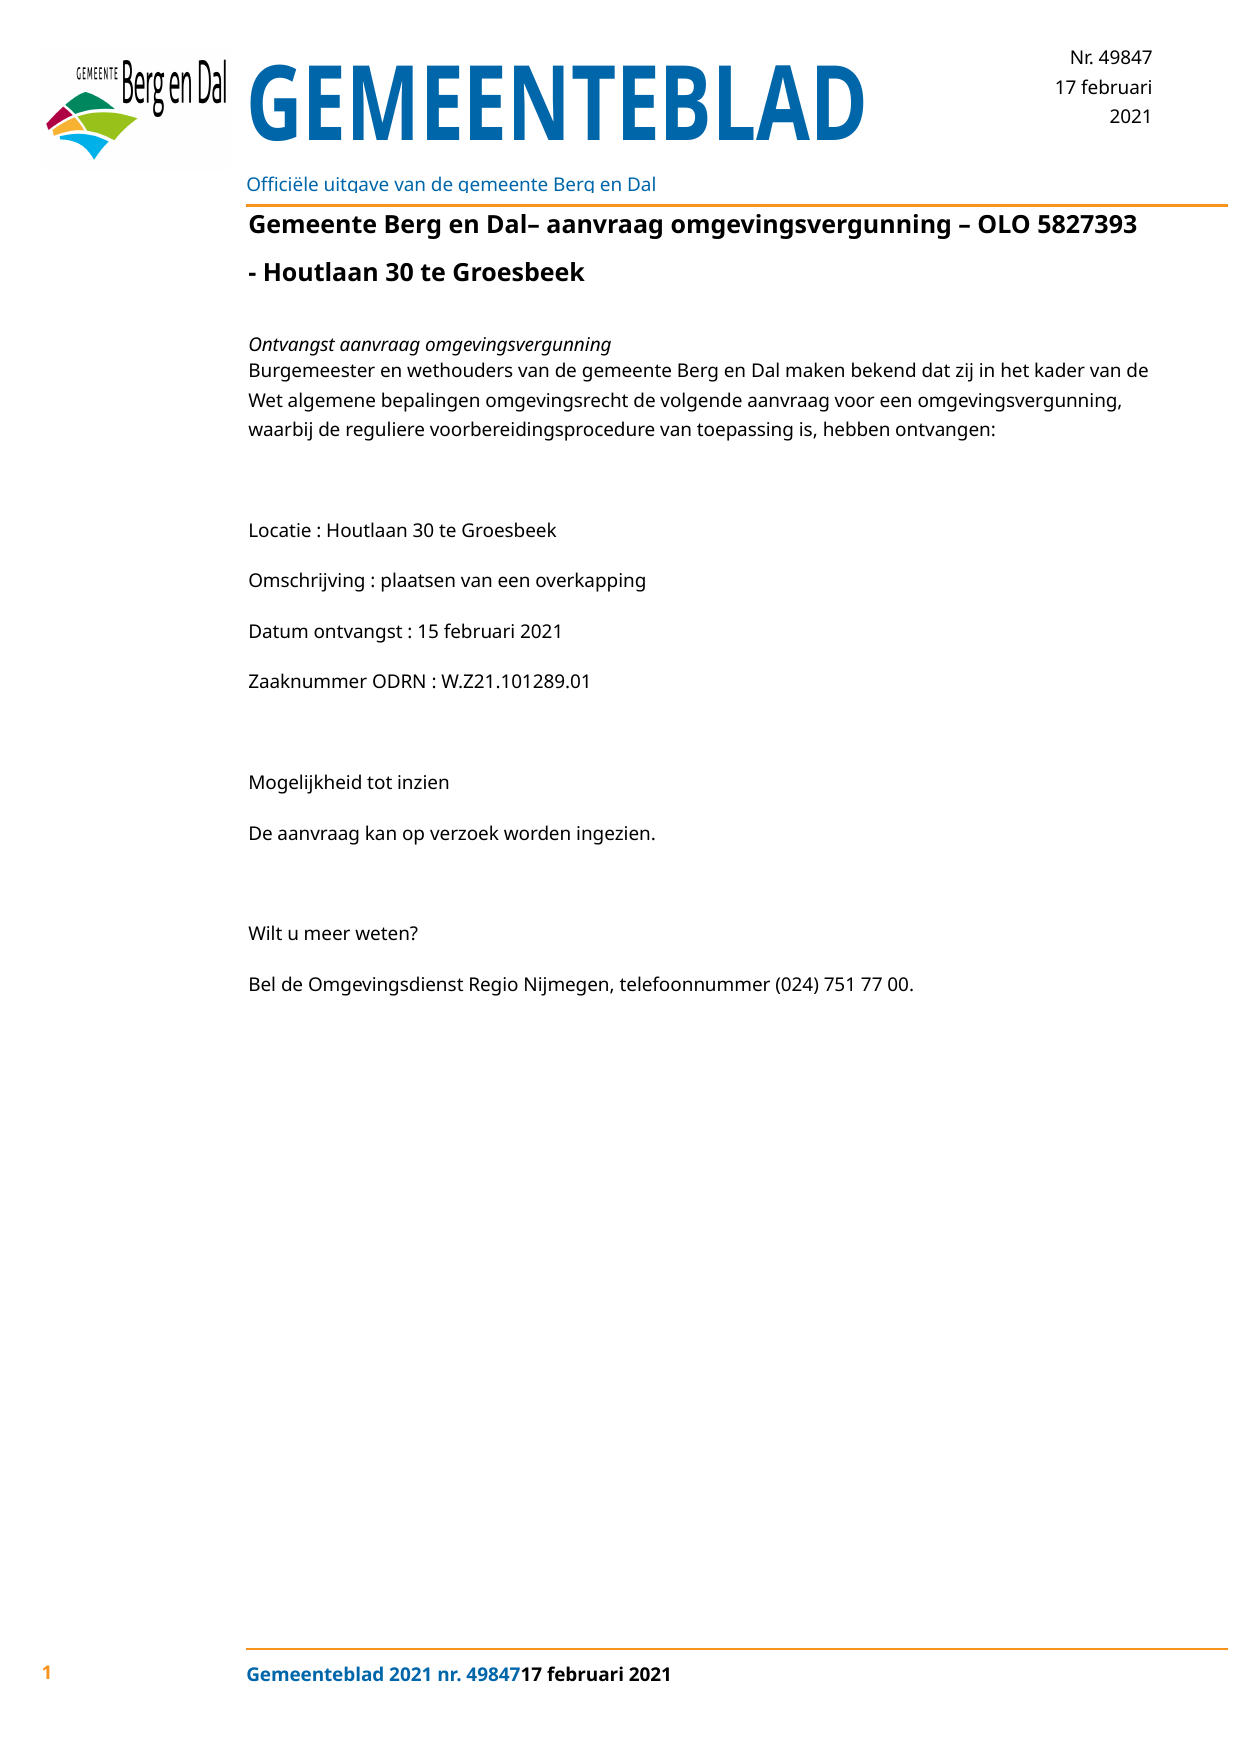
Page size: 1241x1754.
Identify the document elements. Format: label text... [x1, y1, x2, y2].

text Omschrijving : plaatsen van een overkapping [248, 568, 1152, 593]
text Zaaknummer ODRN : W.Z21.101289.01 [248, 668, 1152, 694]
text Burgemeester en wethouders van de gemeente Berg en Dal maken bekend dat zij in het kader van de Wet algemene bepalingen omgevingsrecht de volgende aanvraag voor een omgevingsvergunning, waarbij de reguliere voorbereidingsprocedure van toepassing is, hebben ontvangen: [248, 357, 1152, 442]
text De aanvraag kan op verzoek worden ingezien. [248, 820, 1152, 845]
text Mogelijkheid tot inzien [248, 769, 1152, 795]
text Wilt u meer weten? [248, 921, 1152, 946]
text Datum ontvangst : 15 februari 2021 [248, 618, 1152, 644]
text Ontvangst aanvraag omgevingsvergunning [248, 331, 1152, 357]
text Gemeente Berg en Dal– aanvraag omgevingsvergunning – OLO 5827393 - Houtlaan 30 te Groesbeek [248, 207, 1152, 288]
text Bel de Omgevingsdienst Regio Nijmegen, telefoonnummer (024) 751 77 00. [248, 971, 1152, 997]
text Locatie : Houtlaan 30 te Groesbeek [248, 517, 1152, 543]
picture [41, 47, 231, 172]
